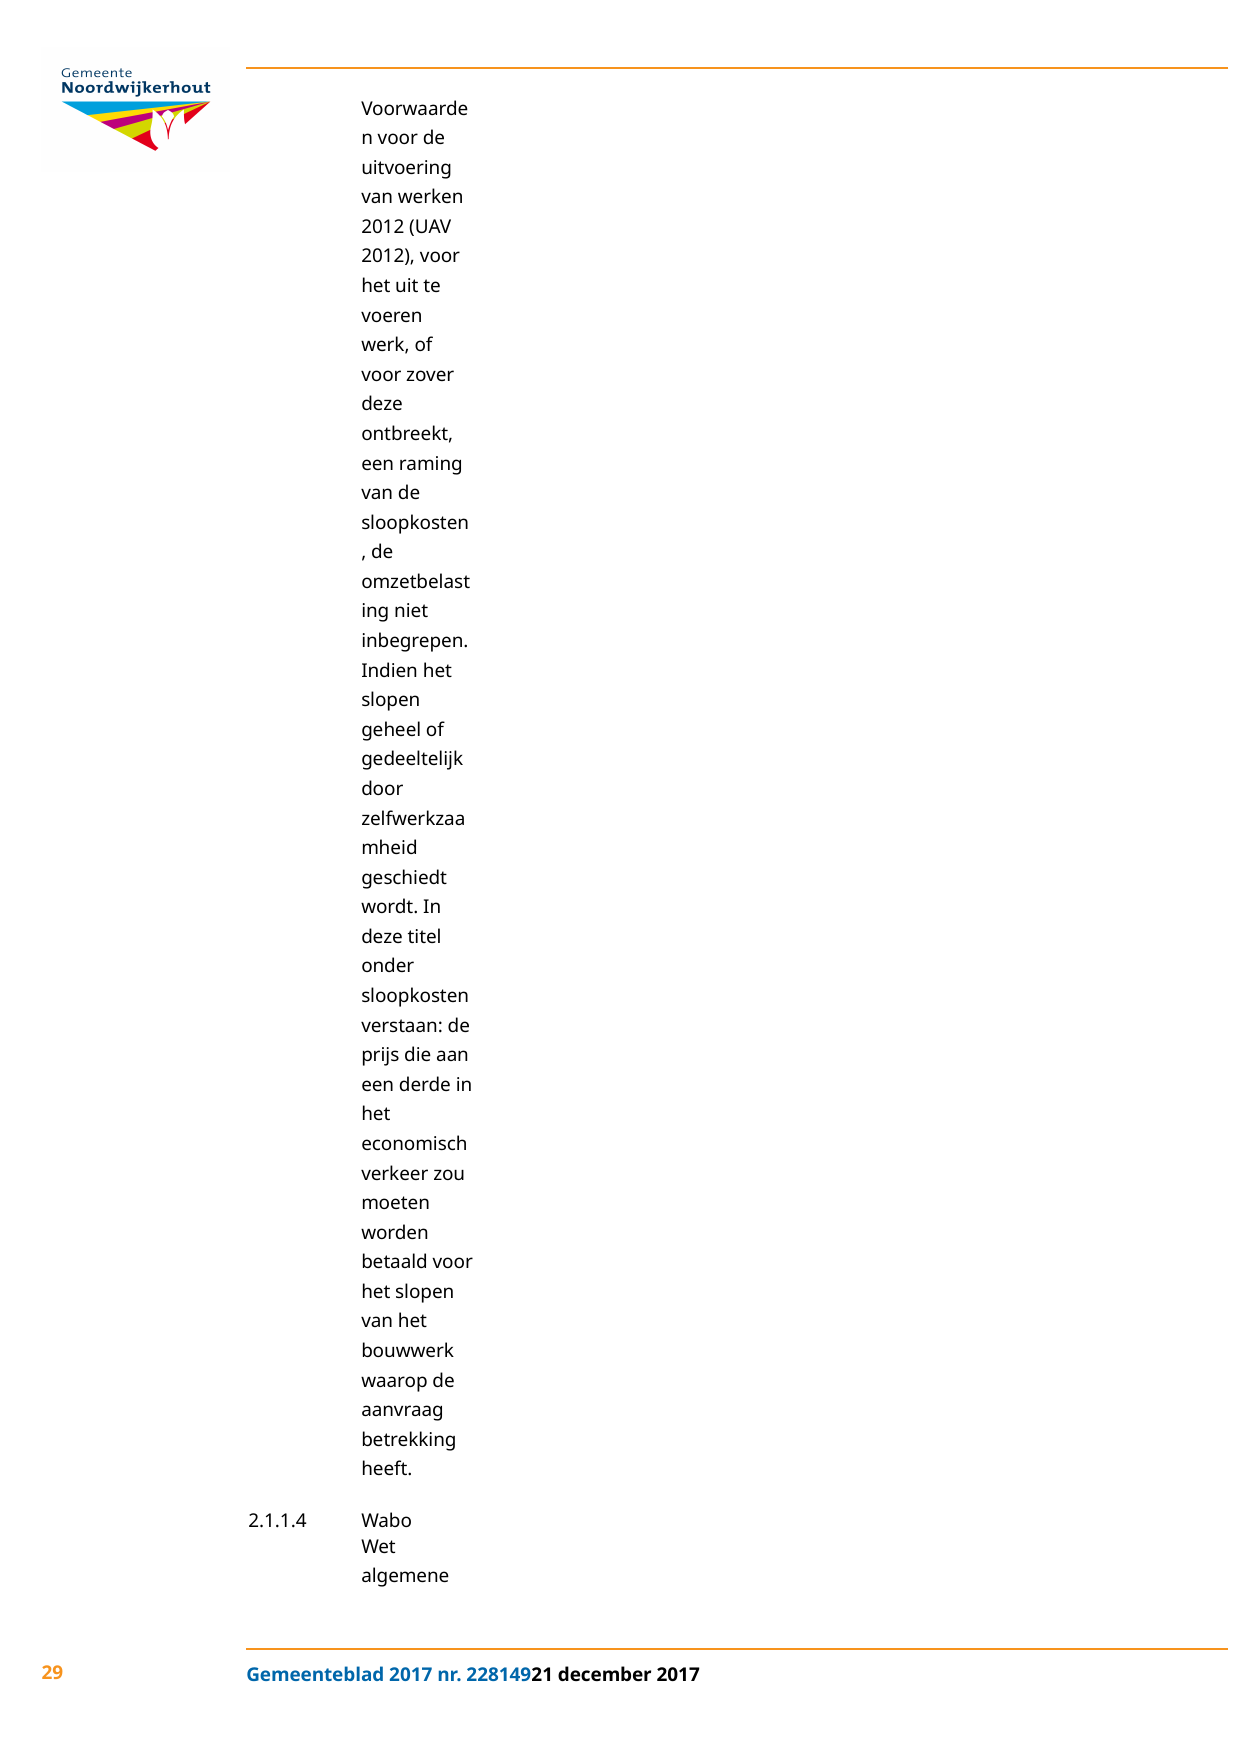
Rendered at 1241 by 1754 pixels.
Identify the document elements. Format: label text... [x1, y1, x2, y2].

table_cell Wet algemene [361, 1533, 474, 1588]
table_cell [587, 95, 700, 1481]
table_cell [474, 1481, 587, 1507]
table_cell [248, 1533, 361, 1588]
table_cell [361, 1481, 474, 1507]
table_cell [587, 1533, 700, 1588]
table_cell [587, 1507, 700, 1533]
table_cell Voorwaarden voor de uitvoering van werken 2012 (UAV 2012), voor het uit te voeren werk, of voor zover deze ontbreekt, een raming van de sloopkosten , de omzetbelasting niet inbegrepen. Indien het slopen geheel of gedeeltelijk door zelfwerkzaamheid geschiedt wordt. In deze titel onder sloopkosten verstaan: de prijs die aan een derde in het economisch verkeer zou moeten worden betaald voor het slopen van het bouwwerk waarop de aanvraag betrekking heeft. [361, 95, 474, 1481]
table_cell [248, 1481, 361, 1507]
table_cell [474, 95, 587, 1481]
table_cell [587, 1481, 700, 1507]
table_cell [474, 1533, 587, 1588]
table_cell 2.1.1.4 [248, 1507, 361, 1533]
picture [41, 47, 231, 172]
table_cell [474, 1507, 587, 1533]
table_cell Wabo [361, 1507, 474, 1533]
table_cell [248, 95, 361, 1481]
